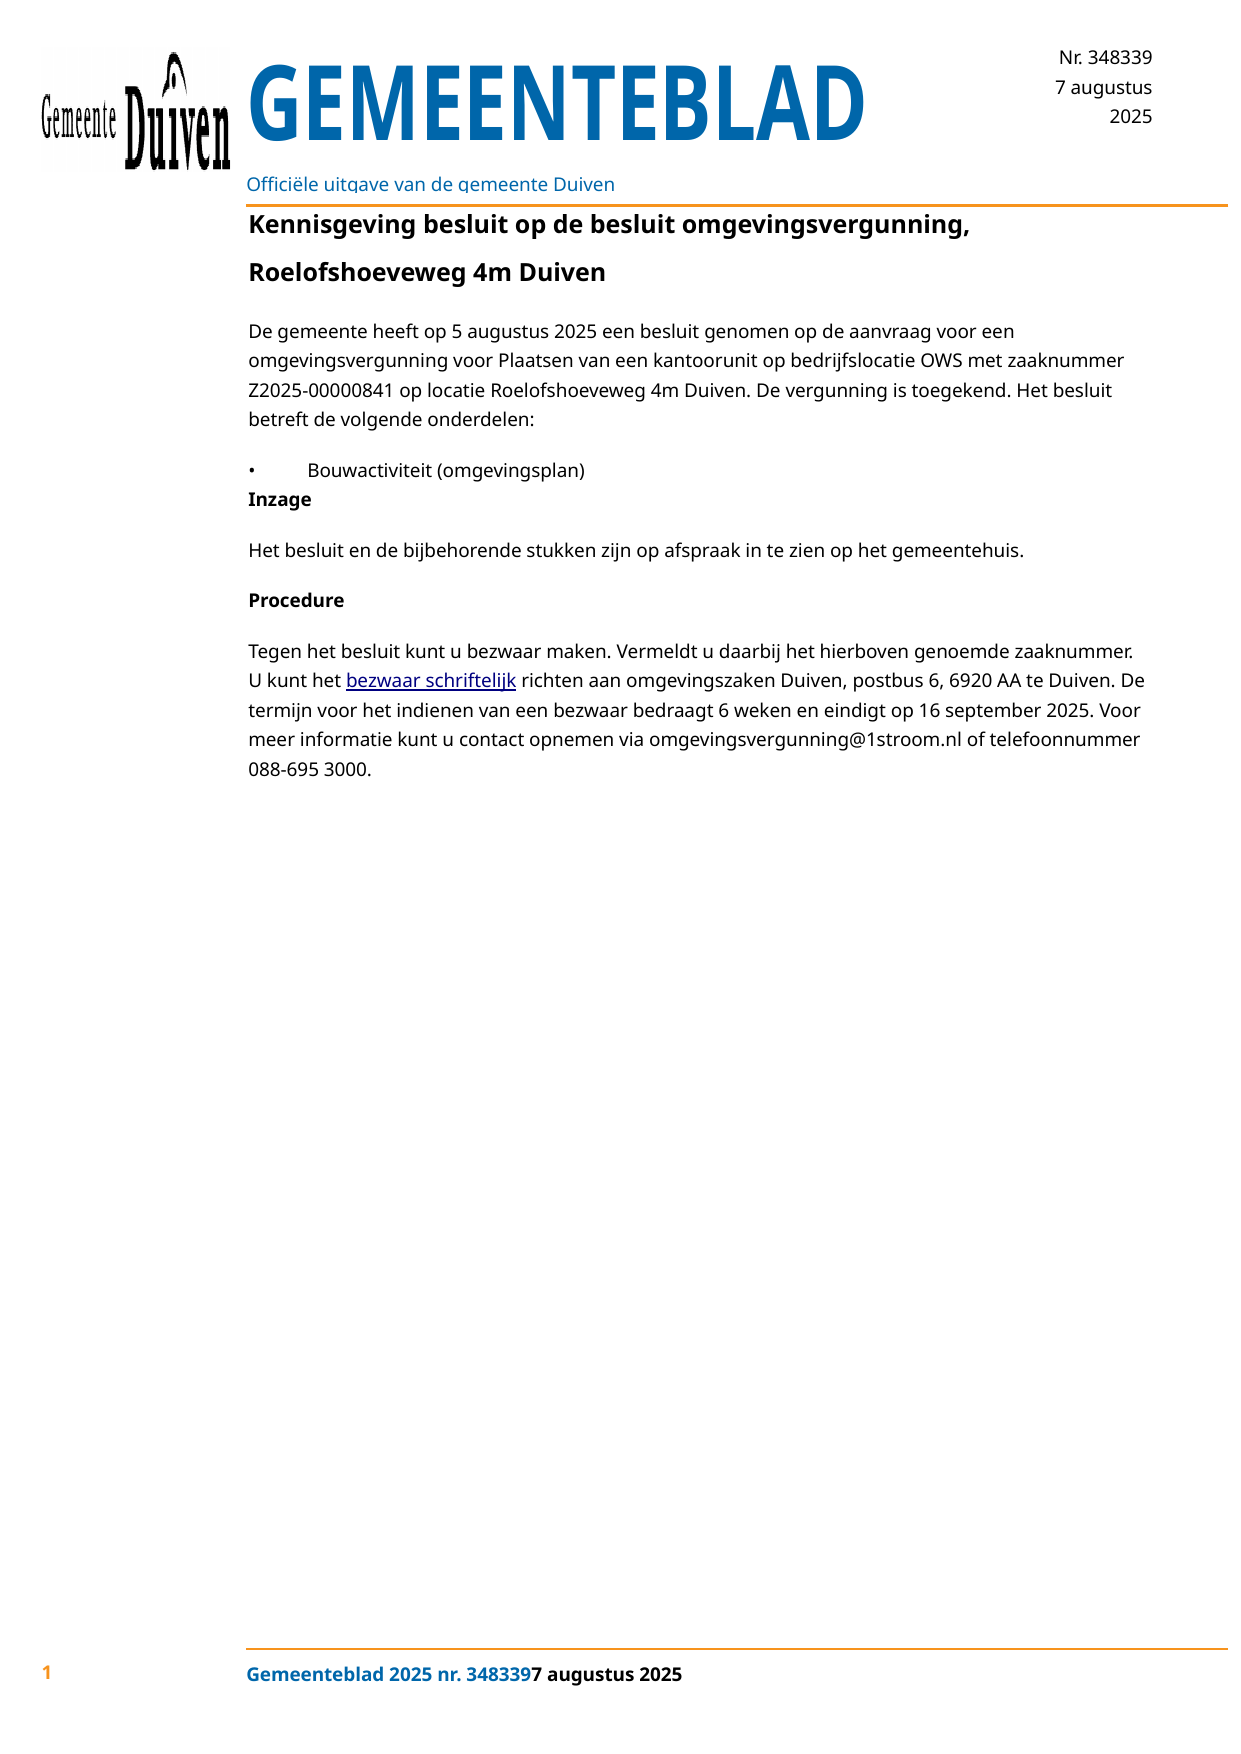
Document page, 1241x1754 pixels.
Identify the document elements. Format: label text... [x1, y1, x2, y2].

text Tegen het besluit kunt u bezwaar maken. Vermeldt u daarbij het hierboven genoemde zaaknummer. U kunt het bezwaar schriftelijk richten aan omgevingszaken Duiven, postbus 6, 6920 AA te Duiven. De termijn voor het indienen van een bezwaar bedraagt 6 weken en eindigt op 16 september 2025. Voor meer informatie kunt u contact opnemen via omgevingsvergunning@1stroom.nl of telefoonnummer 088-695 3000. [248, 638, 1152, 782]
text Inzage [248, 487, 1152, 512]
text Het besluit en de bijbehorende stukken zijn op afspraak in te zien op het gemeentehuis. [248, 537, 1152, 563]
list Bouwactiviteit (omgevingsplan) [248, 457, 1152, 483]
text De gemeente heeft op 5 augustus 2025 een besluit genomen op de aanvraag voor een omgevingsvergunning voor Plaatsen van een kantoorunit op bedrijfslocatie OWS met zaaknummer Z2025-00000841 op locatie Roelofshoeveweg 4m Duiven. De vergunning is toegekend. Het besluit betreft de volgende onderdelen: [248, 318, 1152, 432]
text Kennisgeving besluit op de besluit omgevingsvergunning, Roelofshoeveweg 4m Duiven [248, 207, 1152, 288]
picture [41, 47, 231, 172]
text Procedure [248, 587, 1152, 613]
